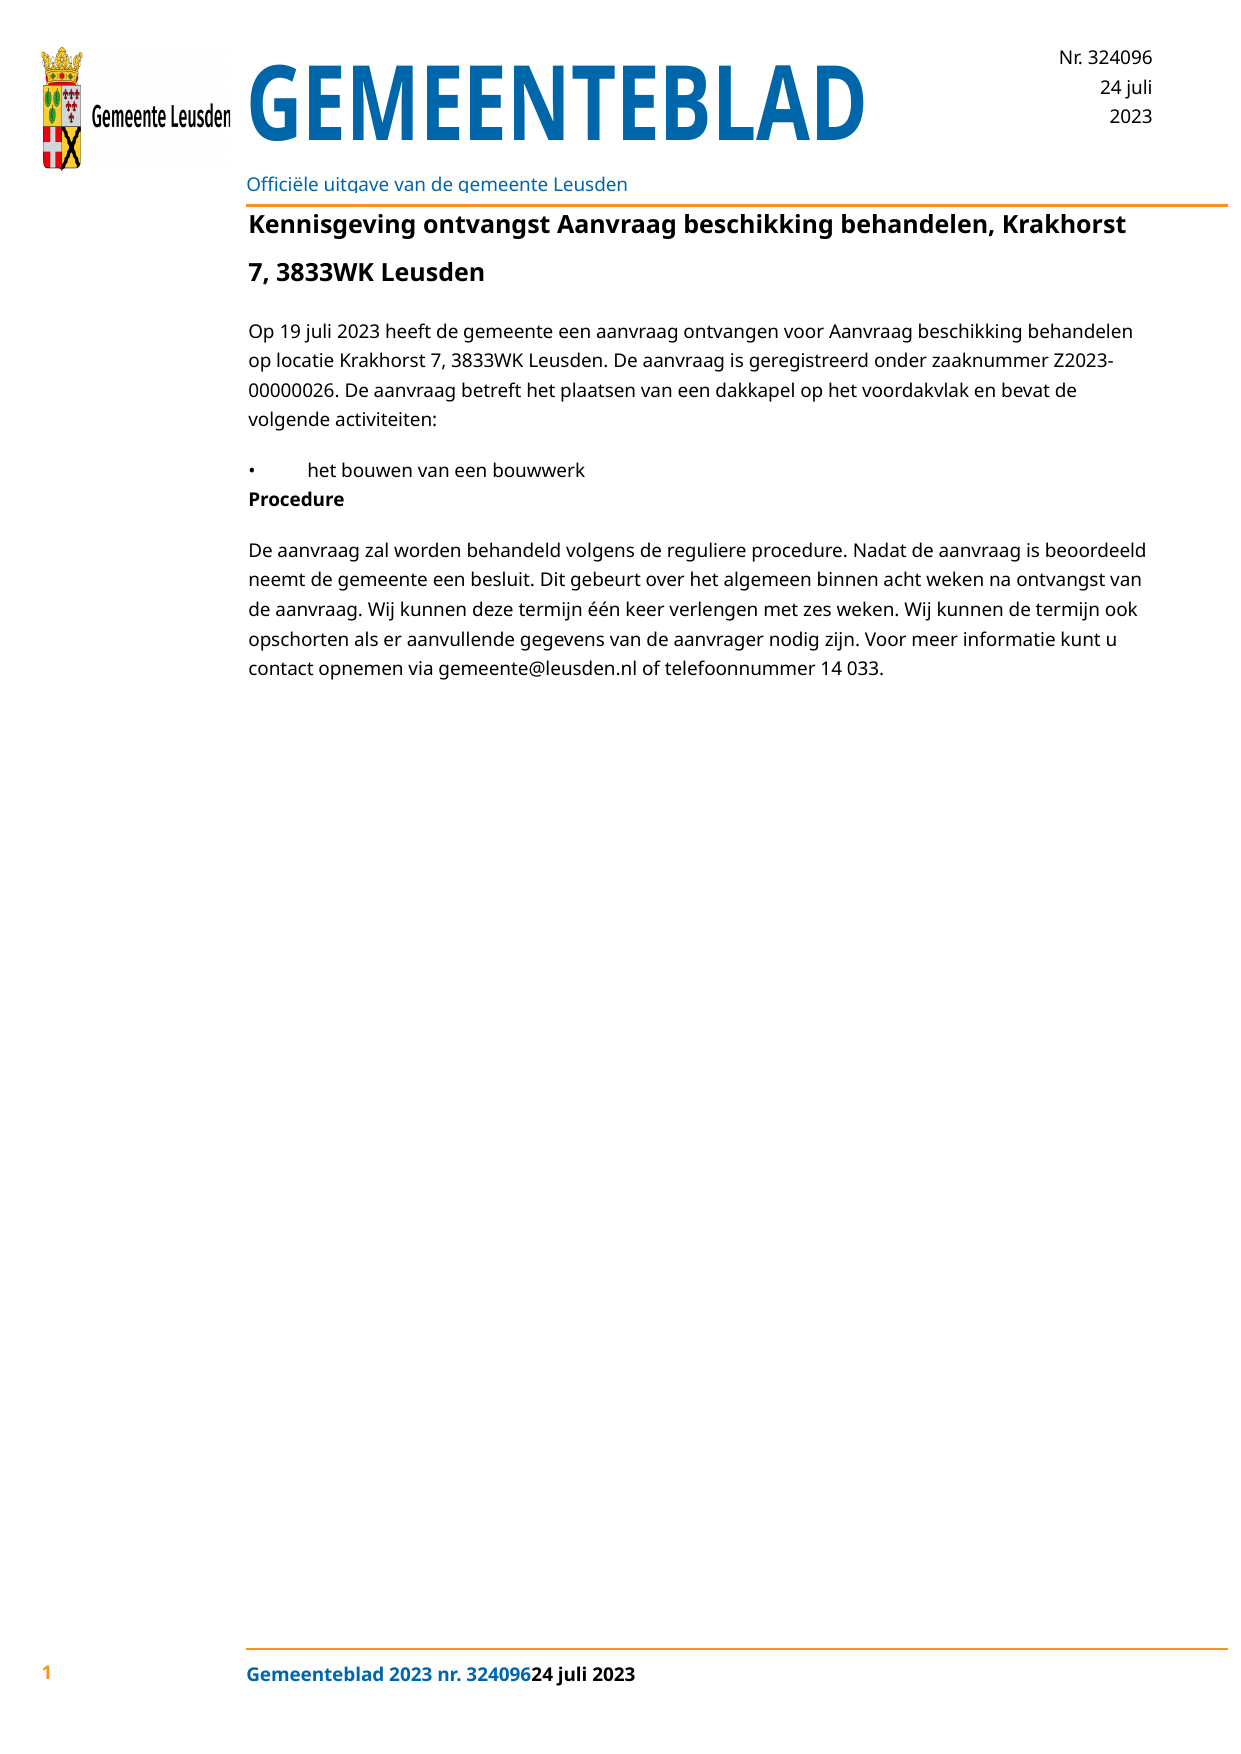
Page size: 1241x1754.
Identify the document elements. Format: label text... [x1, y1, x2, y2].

list het bouwen van een bouwwerk [248, 457, 1152, 483]
picture [41, 47, 231, 172]
text Kennisgeving ontvangst Aanvraag beschikking behandelen, Krakhorst 7, 3833WK Leusden [248, 207, 1152, 288]
text Procedure [248, 487, 1152, 512]
text De aanvraag zal worden behandeld volgens de reguliere procedure. Nadat de aanvraag is beoordeeld neemt de gemeente een besluit. Dit gebeurt over het algemeen binnen acht weken na ontvangst van de aanvraag. Wij kunnen deze termijn één keer verlengen met zes weken. Wij kunnen de termijn ook opschorten als er aanvullende gegevens van de aanvrager nodig zijn. Voor meer informatie kunt u contact opnemen via gemeente@leusden.nl of telefoonnummer 14 033. [248, 537, 1152, 681]
text Op 19 juli 2023 heeft de gemeente een aanvraag ontvangen voor Aanvraag beschikking behandelen op locatie Krakhorst 7, 3833WK Leusden. De aanvraag is geregistreerd onder zaaknummer Z2023-00000026. De aanvraag betreft het plaatsen van een dakkapel op het voordakvlak en bevat de volgende activiteiten: [248, 318, 1152, 432]
